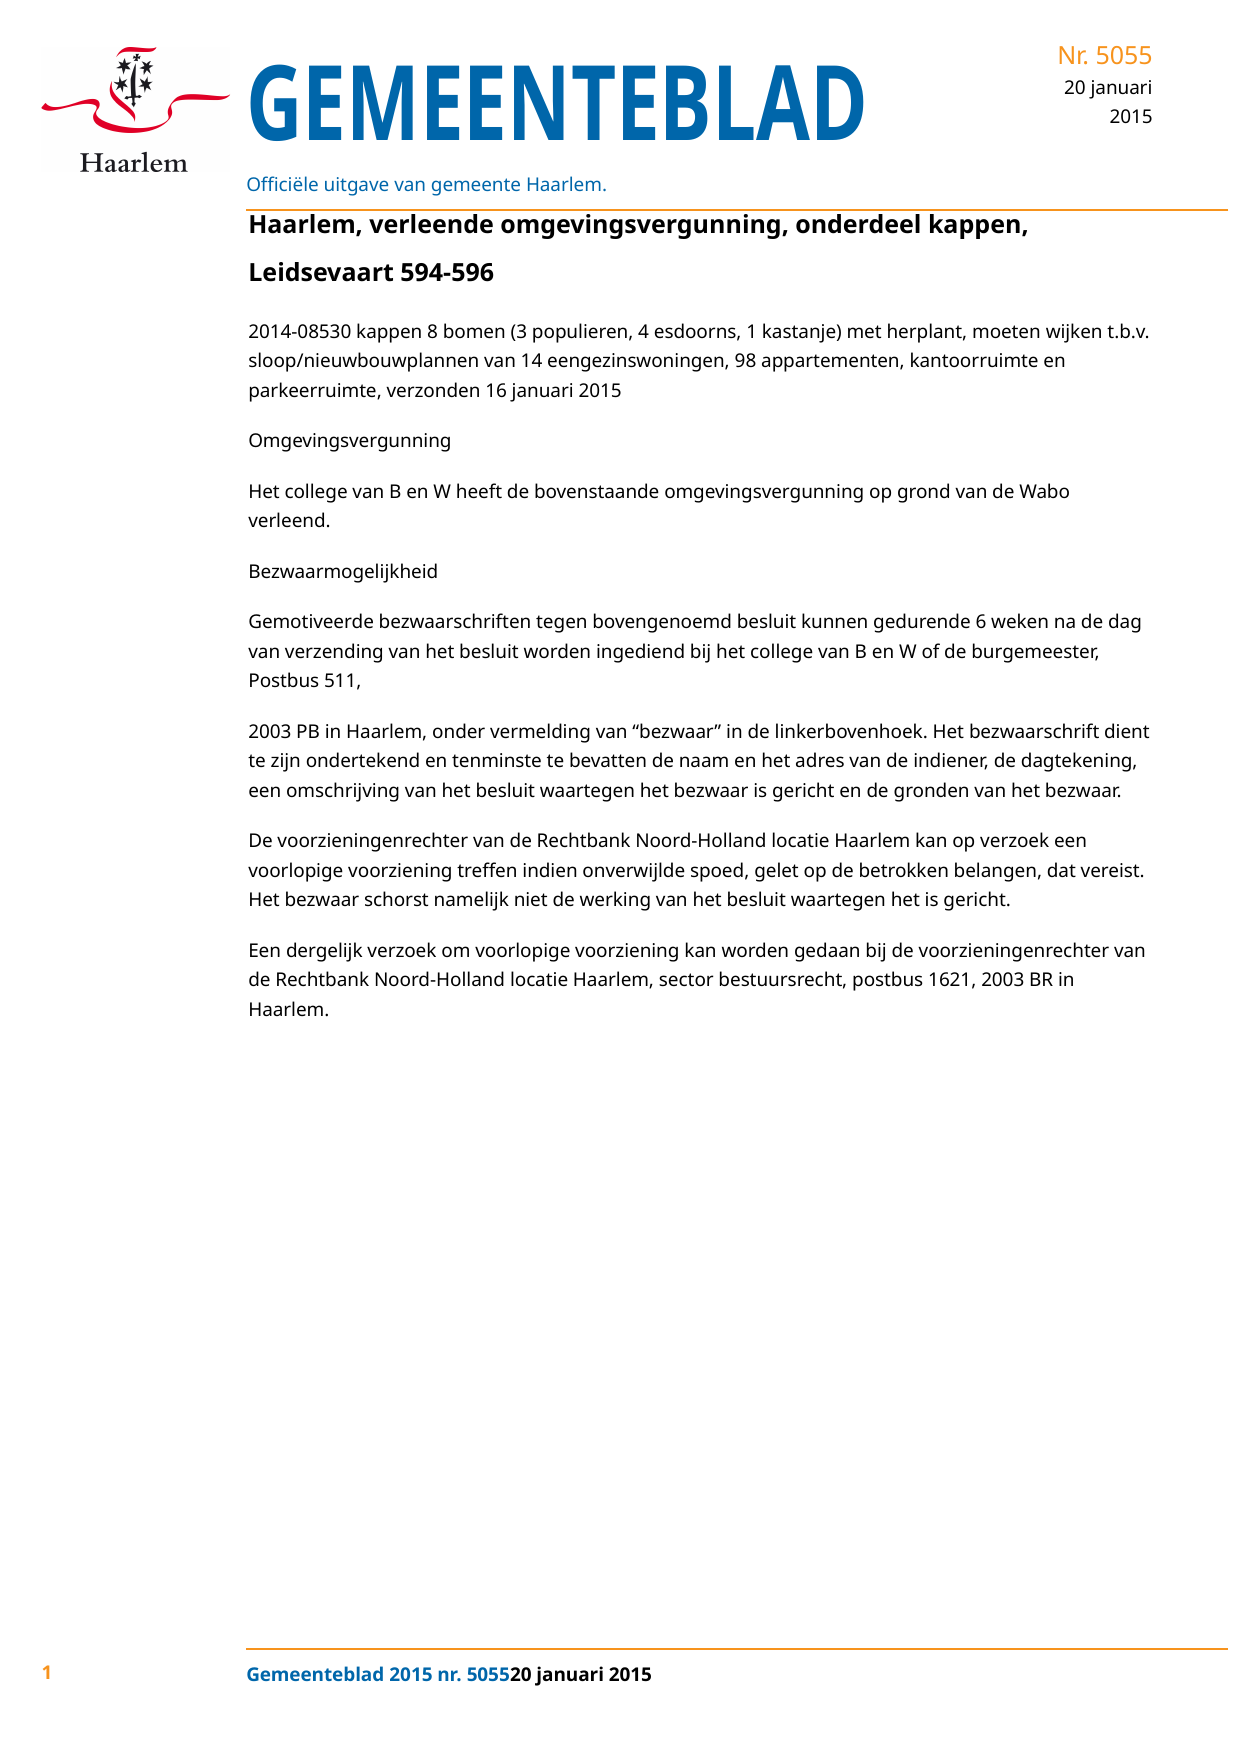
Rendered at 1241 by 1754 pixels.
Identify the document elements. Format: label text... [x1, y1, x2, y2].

text Het college van B en W heeft de bovenstaande omgevingsvergunning op grond van de Wabo verleend. [248, 478, 1152, 533]
text Bezwaarmogelijkheid [248, 558, 1152, 584]
picture [41, 47, 231, 172]
text De voorzieningenrechter van de Rechtbank Noord-Holland locatie Haarlem kan op verzoek een voorlopige voorziening treffen indien onverwijlde spoed, gelet op de betrokken belangen, dat vereist. Het bezwaar schorst namelijk niet de werking van het besluit waartegen het is gericht. [248, 827, 1152, 912]
text Omgevingsvergunning [248, 427, 1152, 453]
text 2014-08530 kappen 8 bomen (3 populieren, 4 esdoorns, 1 kastanje) met herplant, moeten wijken t.b.v. sloop/nieuwbouwplannen van 14 eengezinswoningen, 98 appartementen, kantoorruimte en parkeerruimte, verzonden 16 januari 2015 [248, 318, 1152, 403]
text Haarlem, verleende omgevingsvergunning, onderdeel kappen, Leidsevaart 594-596 [248, 211, 1152, 288]
text 2003 PB in Haarlem, onder vermelding van “bezwaar” in de linkerbovenhoek. Het bezwaarschrift dient te zijn ondertekend en tenminste te bevatten de naam en het adres van de indiener, de dagtekening, een omschrijving van het besluit waartegen het bezwaar is gericht en de gronden van het bezwaar. [248, 718, 1152, 803]
text Gemotiveerde bezwaarschriften tegen bovengenoemd besluit kunnen gedurende 6 weken na de dag van verzending van het besluit worden ingediend bij het college van B en W of de burgemeester, Postbus 511, [248, 608, 1152, 693]
text Een dergelijk verzoek om voorlopige voorziening kan worden gedaan bij de voorzieningenrechter van de Rechtbank Noord-Holland locatie Haarlem, sector bestuursrecht, postbus 1621, 2003 BR in Haarlem. [248, 937, 1152, 1022]
